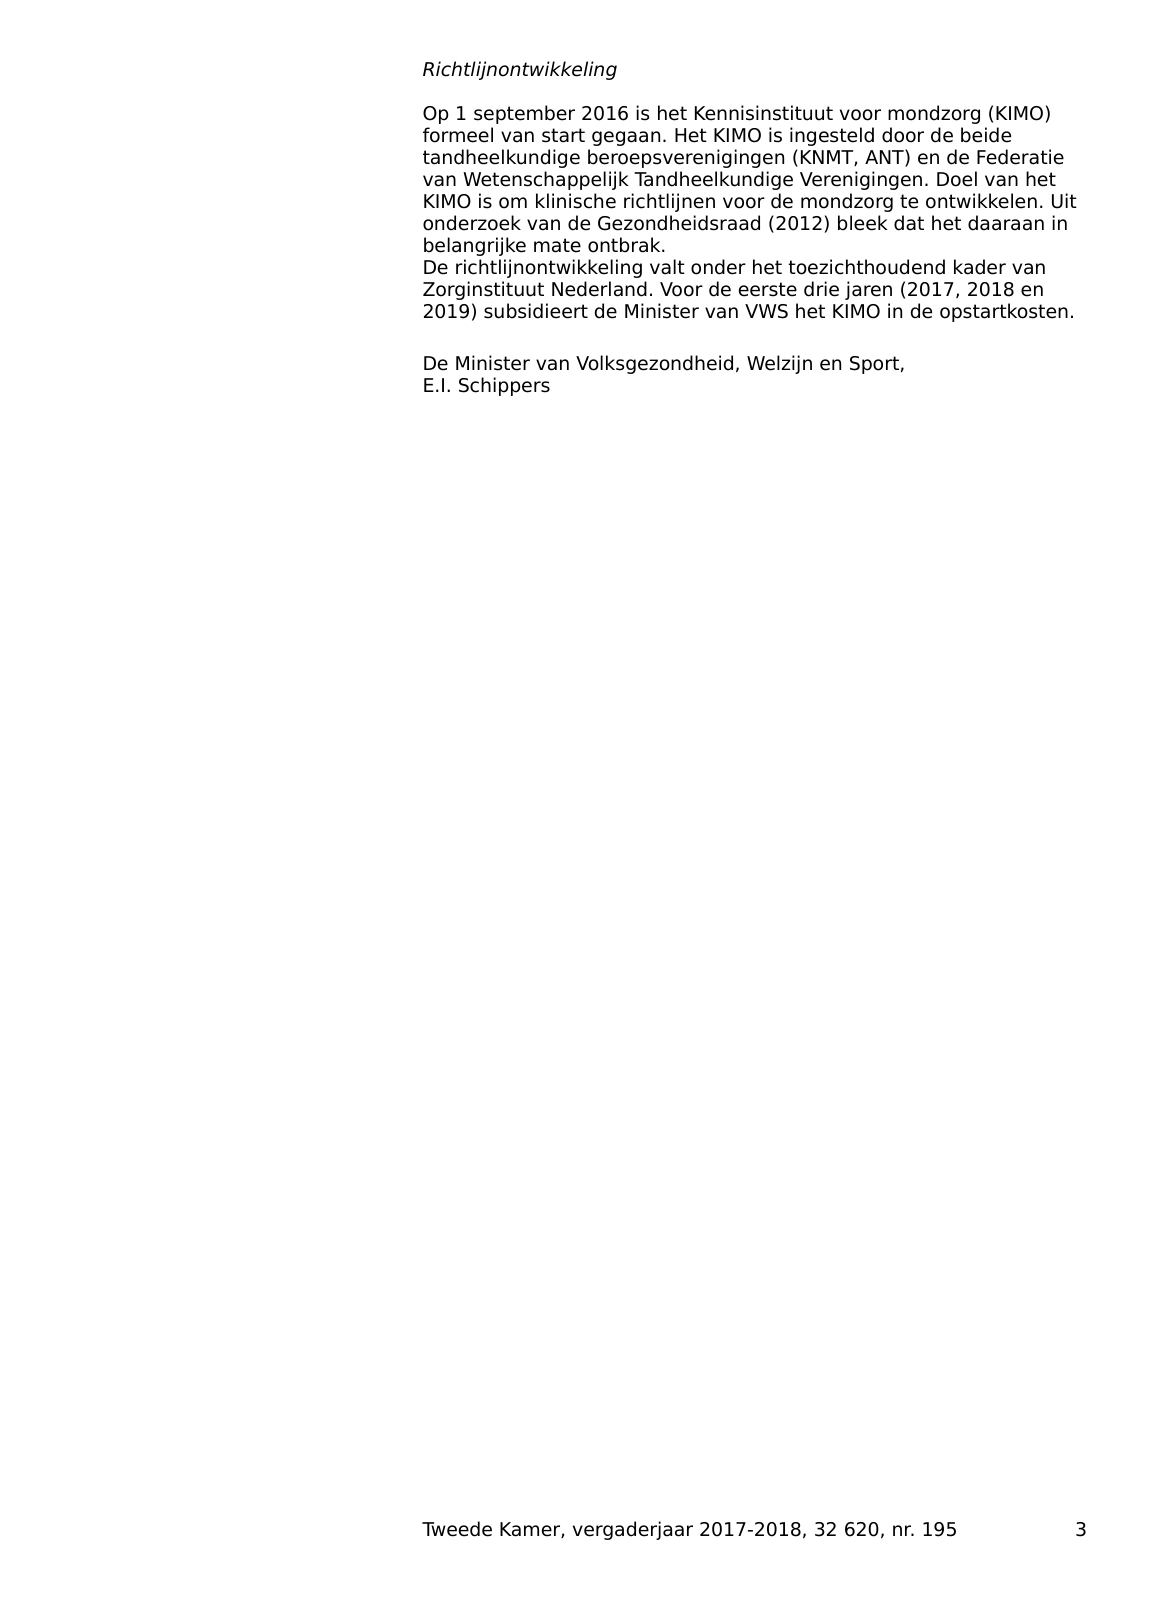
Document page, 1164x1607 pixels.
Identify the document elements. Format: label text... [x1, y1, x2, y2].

text De richtlijnontwikkeling valt onder het toezichthoudend kader van Zorginstituut Nederland. Voor de eerste drie jaren (2017, 2018 en 2019) subsidieert de Minister van VWS het KIMO in de opstartkosten. [422, 257, 1087, 323]
text Op 1 september 2016 is het Kennisinstituut voor mondzorg (KIMO) formeel van start gegaan. Het KIMO is ingesteld door de beide tandheelkundige beroepsverenigingen (KNMT, ANT) en de Federatie van Wetenschappelijk Tandheelkundige Verenigingen. Doel van het KIMO is om klinische richtlijnen voor de mondzorg te ontwikkelen. Uit onderzoek van de Gezondheidsraad (2012) bleek dat het daaraan in belangrijke mate ontbrak. [422, 103, 1087, 257]
subtitle Richtlijnontwikkeling [422, 59, 1087, 81]
text De Minister van Volksgezondheid, Welzijn en Sport, E.I. Schippers [422, 353, 1087, 397]
